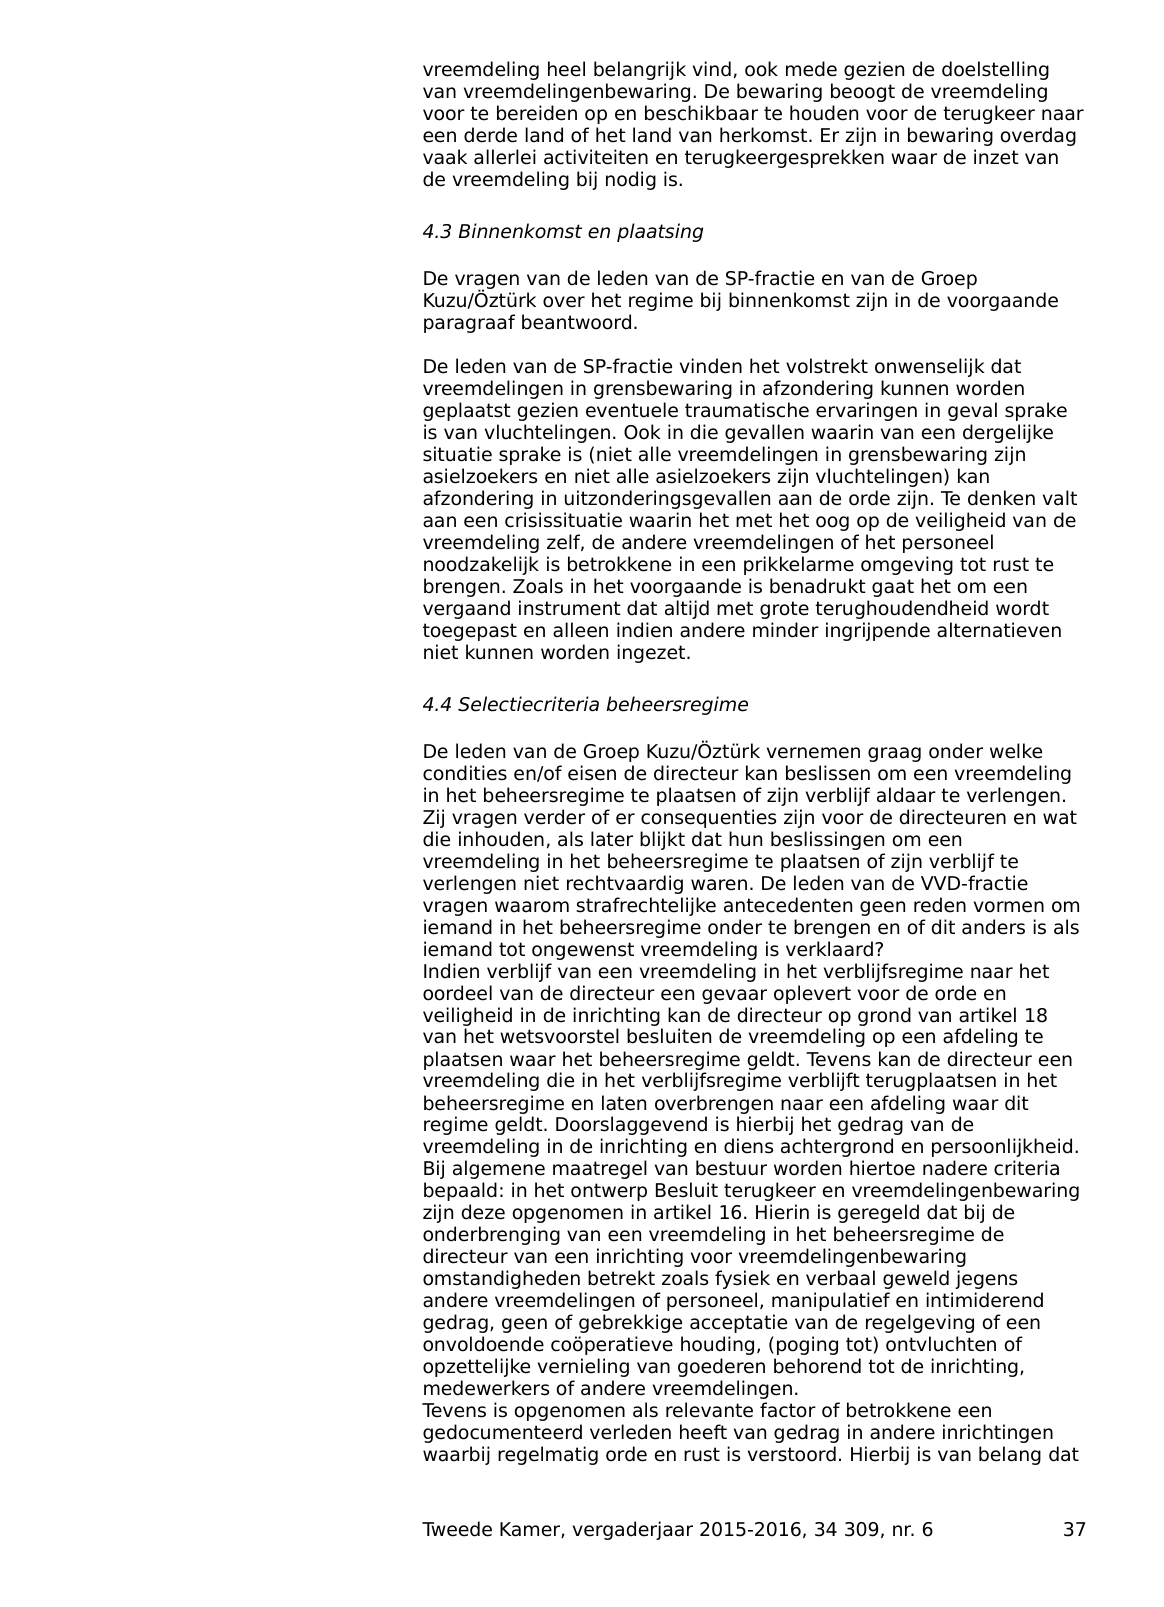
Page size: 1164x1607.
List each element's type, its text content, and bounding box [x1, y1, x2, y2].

text Indien verblijf van een vreemdeling in het verblijfsregime naar het oordeel van de directeur een gevaar oplevert voor de orde en veiligheid in de inrichting kan de directeur op grond van artikel 18 van het wetsvoorstel besluiten de vreemdeling op een afdeling te plaatsen waar het beheersregime geldt. Tevens kan de directeur een vreemdeling die in het verblijfsregime verblijft terugplaatsen in het beheersregime en laten overbrengen naar een afdeling waar dit regime geldt. Doorslaggevend is hierbij het gedrag van de vreemdeling in de inrichting en diens achtergrond en persoonlijkheid. Bij algemene maatregel van bestuur worden hiertoe nadere criteria bepaald: in het ontwerp Besluit terugkeer en vreemdelingenbewaring zijn deze opgenomen in artikel 16. Hierin is geregeld dat bij de onderbrenging van een vreemdeling in het beheersregime de directeur van een inrichting voor vreemdelingenbewaring omstandigheden betrekt zoals fysiek en verbaal geweld jegens andere vreemdelingen of personeel, manipulatief en intimiderend gedrag, geen of gebrekkige acceptatie van de regelgeving of een onvoldoende coöperatieve houding, (poging tot) ontvluchten of opzettelijke vernieling van goederen behorend tot de inrichting, medewerkers of andere vreemdelingen. [422, 961, 1087, 1400]
text De leden van de SP-fractie vinden het volstrekt onwenselijk dat vreemdelingen in grensbewaring in afzondering kunnen worden geplaatst gezien eventuele traumatische ervaringen in geval sprake is van vluchtelingen. Ook in die gevallen waarin van een dergelijke situatie sprake is (niet alle vreemdelingen in grensbewaring zijn asielzoekers en niet alle asielzoekers zijn vluchtelingen) kan afzondering in uitzonderingsgevallen aan de orde zijn. Te denken valt aan een crisissituatie waarin het met het oog op de veiligheid van de vreemdeling zelf, de andere vreemdelingen of het personeel noodzakelijk is betrokkene in een prikkelarme omgeving tot rust te brengen. Zoals in het voorgaande is benadrukt gaat het om een vergaand instrument dat altijd met grote terughoudendheid wordt toegepast en alleen indien andere minder ingrijpende alternatieven niet kunnen worden ingezet. [422, 356, 1087, 664]
subtitle 4.3 Binnenkomst en plaatsing [422, 221, 1087, 243]
subtitle 4.4 Selectiecriteria beheersregime [422, 694, 1087, 716]
text Tevens is opgenomen als relevante factor of betrokkene een gedocumenteerd verleden heeft van gedrag in andere inrichtingen waarbij regelmatig orde en rust is verstoord. Hierbij is van belang dat [422, 1400, 1087, 1466]
text De vragen van de leden van de SP-fractie en van de Groep Kuzu/Öztürk over het regime bij binnenkomst zijn in de voorgaande paragraaf beantwoord. [422, 268, 1087, 334]
text vreemdeling heel belangrijk vind, ook mede gezien de doelstelling van vreemdelingenbewaring. De bewaring beoogt de vreemdeling voor te bereiden op en beschikbaar te houden voor de terugkeer naar een derde land of het land van herkomst. Er zijn in bewaring overdag vaak allerlei activiteiten en terugkeergesprekken waar de inzet van de vreemdeling bij nodig is. [422, 59, 1087, 191]
text De leden van de Groep Kuzu/Öztürk vernemen graag onder welke condities en/of eisen de directeur kan beslissen om een vreemdeling in het beheersregime te plaatsen of zijn verblijf aldaar te verlengen. Zij vragen verder of er consequenties zijn voor de directeuren en wat die inhouden, als later blijkt dat hun beslissingen om een vreemdeling in het beheersregime te plaatsen of zijn verblijf te verlengen niet rechtvaardig waren. De leden van de VVD-fractie vragen waarom strafrechtelijke antecedenten geen reden vormen om iemand in het beheersregime onder te brengen en of dit anders is als iemand tot ongewenst vreemdeling is verklaard? [422, 741, 1087, 961]
